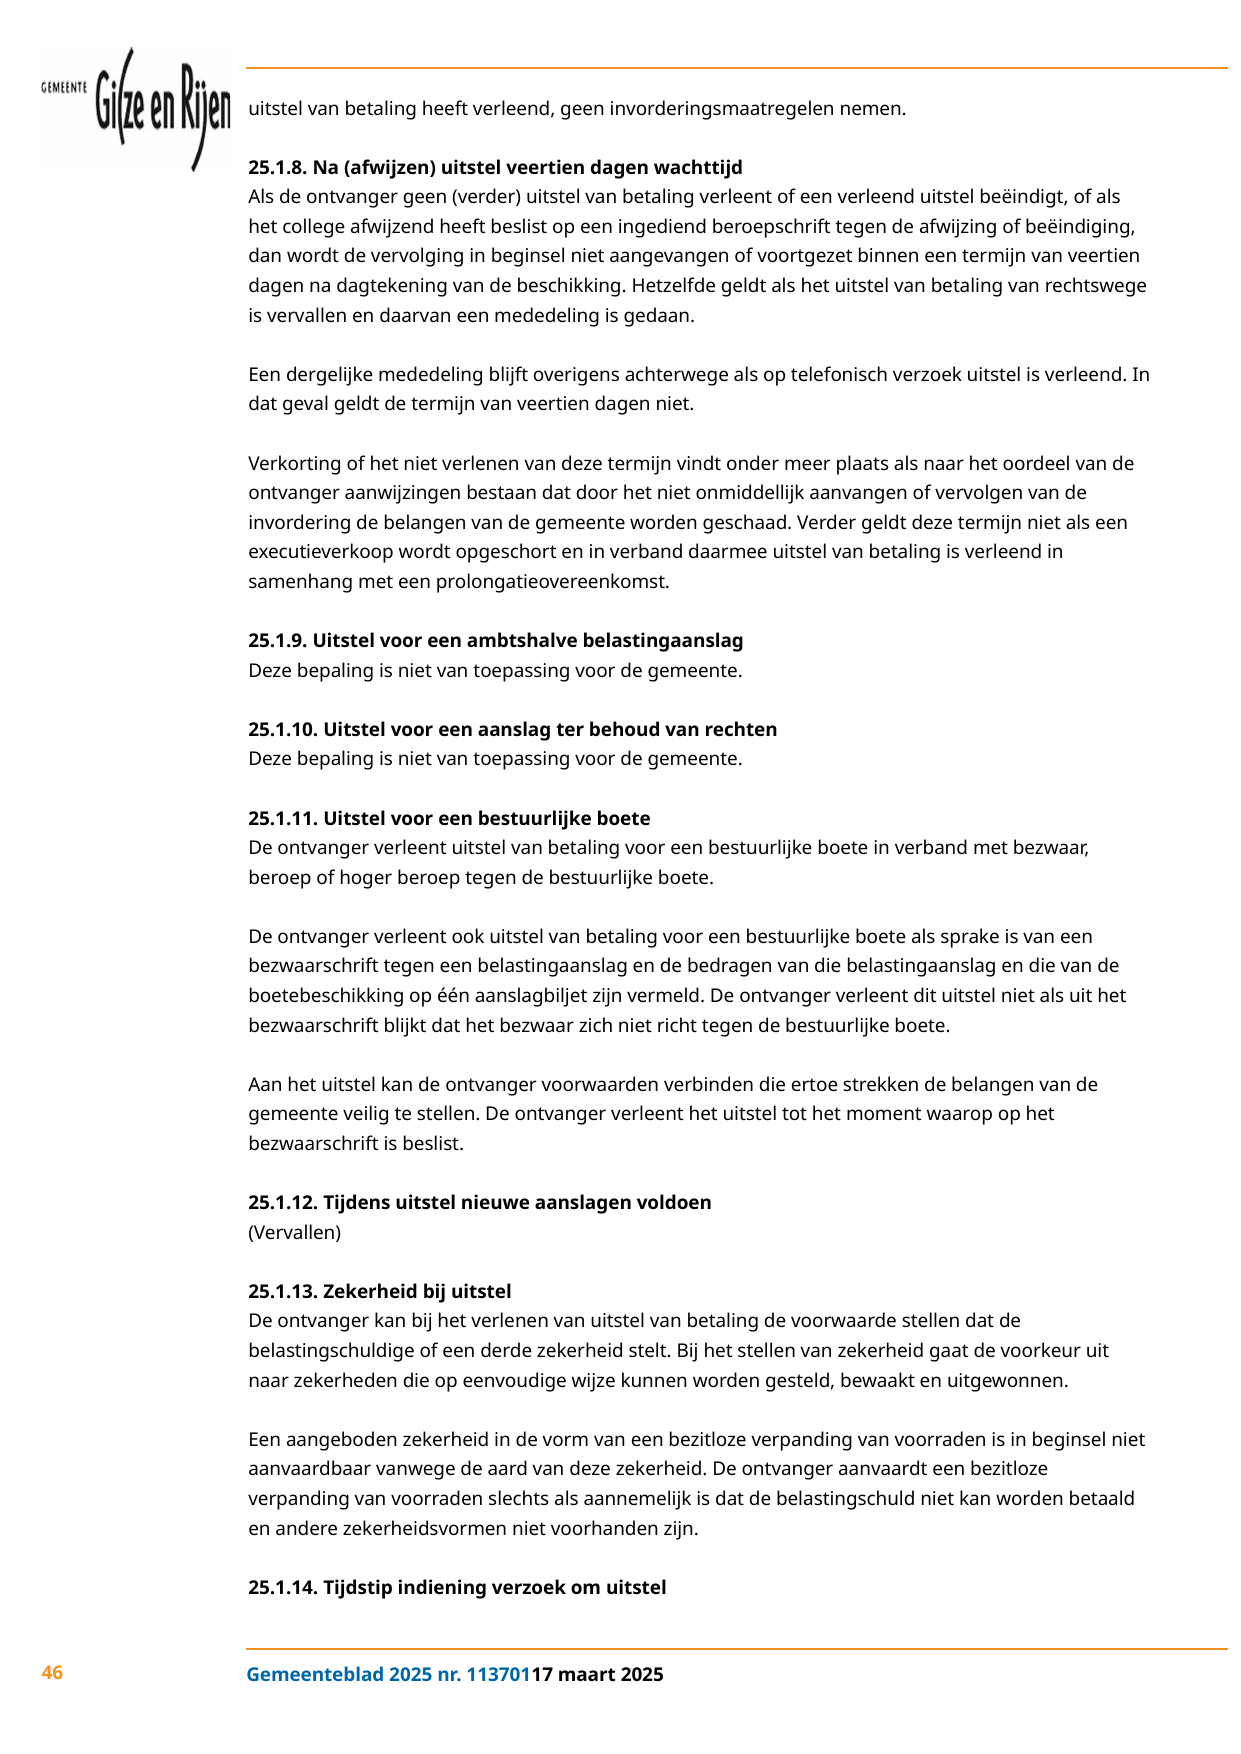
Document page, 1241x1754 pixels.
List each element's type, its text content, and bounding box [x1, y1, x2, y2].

text De ontvanger kan bij het verlenen van uitstel van betaling de voorwaarde stellen dat de belastingschuldige of een derde zekerheid stelt. Bij het stellen van zekerheid gaat de voorkeur uit naar zekerheden die op eenvoudige wijze kunnen worden gesteld, bewaakt en uitgewonnen. [248, 1308, 1152, 1393]
text (Vervallen) [248, 1219, 1152, 1245]
text 25.1.8. Na (afwijzen) uitstel veertien dagen wachttijd [248, 154, 1152, 180]
text Deze bepaling is niet van toepassing voor de gemeente. [248, 657, 1152, 683]
text uitstel van betaling heeft verleend, geen invorderingsmaatregelen nemen. [248, 95, 1152, 121]
text Aan het uitstel kan de ontvanger voorwaarden verbinden die ertoe strekken de belangen van de gemeente veilig te stellen. De ontvanger verleent het uitstel tot het moment waarop op het bezwaarschrift is beslist. [248, 1071, 1152, 1156]
text Deze bepaling is niet van toepassing voor de gemeente. [248, 746, 1152, 771]
text De ontvanger verleent uitstel van betaling voor een bestuurlijke boete in verband met bezwaar, beroep of hoger beroep tegen de bestuurlijke boete. [248, 834, 1152, 890]
picture [41, 47, 231, 172]
text 25.1.13. Zekerheid bij uitstel [248, 1278, 1152, 1304]
text De ontvanger verleent ook uitstel van betaling voor een bestuurlijke boete als sprake is van een bezwaarschrift tegen een belastingaanslag en de bedragen van die belastingaanslag en die van de boetebeschikking op één aanslagbiljet zijn vermeld. De ontvanger verleent dit uitstel niet als uit het bezwaarschrift blijkt dat het bezwaar zich niet richt tegen de bestuurlijke boete. [248, 923, 1152, 1038]
text 25.1.12. Tijdens uitstel nieuwe aanslagen voldoen [248, 1189, 1152, 1215]
text Een aangeboden zekerheid in de vorm van een bezitloze verpanding van voorraden is in beginsel niet aanvaardbaar vanwege de aard van deze zekerheid. De ontvanger aanvaardt een bezitloze verpanding van voorraden slechts als aannemelijk is dat de belastingschuld niet kan worden betaald en andere zekerheidsvormen niet voorhanden zijn. [248, 1426, 1152, 1541]
text 25.1.14. Tijdstip indiening verzoek om uitstel [248, 1574, 1152, 1600]
text Een dergelijke mededeling blijft overigens achterwege als op telefonisch verzoek uitstel is verleend. In dat geval geldt de termijn van veertien dagen niet. [248, 361, 1152, 416]
text Verkorting of het niet verlenen van deze termijn vindt onder meer plaats als naar het oordeel van de ontvanger aanwijzingen bestaan dat door het niet onmiddellijk aanvangen of vervolgen van de invordering de belangen van de gemeente worden geschaad. Verder geldt deze termijn niet als een executieverkoop wordt opgeschort en in verband daarmee uitstel van betaling is verleend in samenhang met een prolongatieovereenkomst. [248, 450, 1152, 594]
text 25.1.11. Uitstel voor een bestuurlijke boete [248, 805, 1152, 831]
text 25.1.9. Uitstel voor een ambtshalve belastingaanslag [248, 627, 1152, 653]
text 25.1.10. Uitstel voor een aanslag ter behoud van rechten [248, 716, 1152, 742]
text Als de ontvanger geen (verder) uitstel van betaling verleent of een verleend uitstel beëindigt, of als het college afwijzend heeft beslist op een ingediend beroepschrift tegen de afwijzing of beëindiging, dan wordt de vervolging in beginsel niet aangevangen of voortgezet binnen een termijn van veertien dagen na dagtekening van de beschikking. Hetzelfde geldt als het uitstel van betaling van rechtswege is vervallen en daarvan een mededeling is gedaan. [248, 183, 1152, 328]
